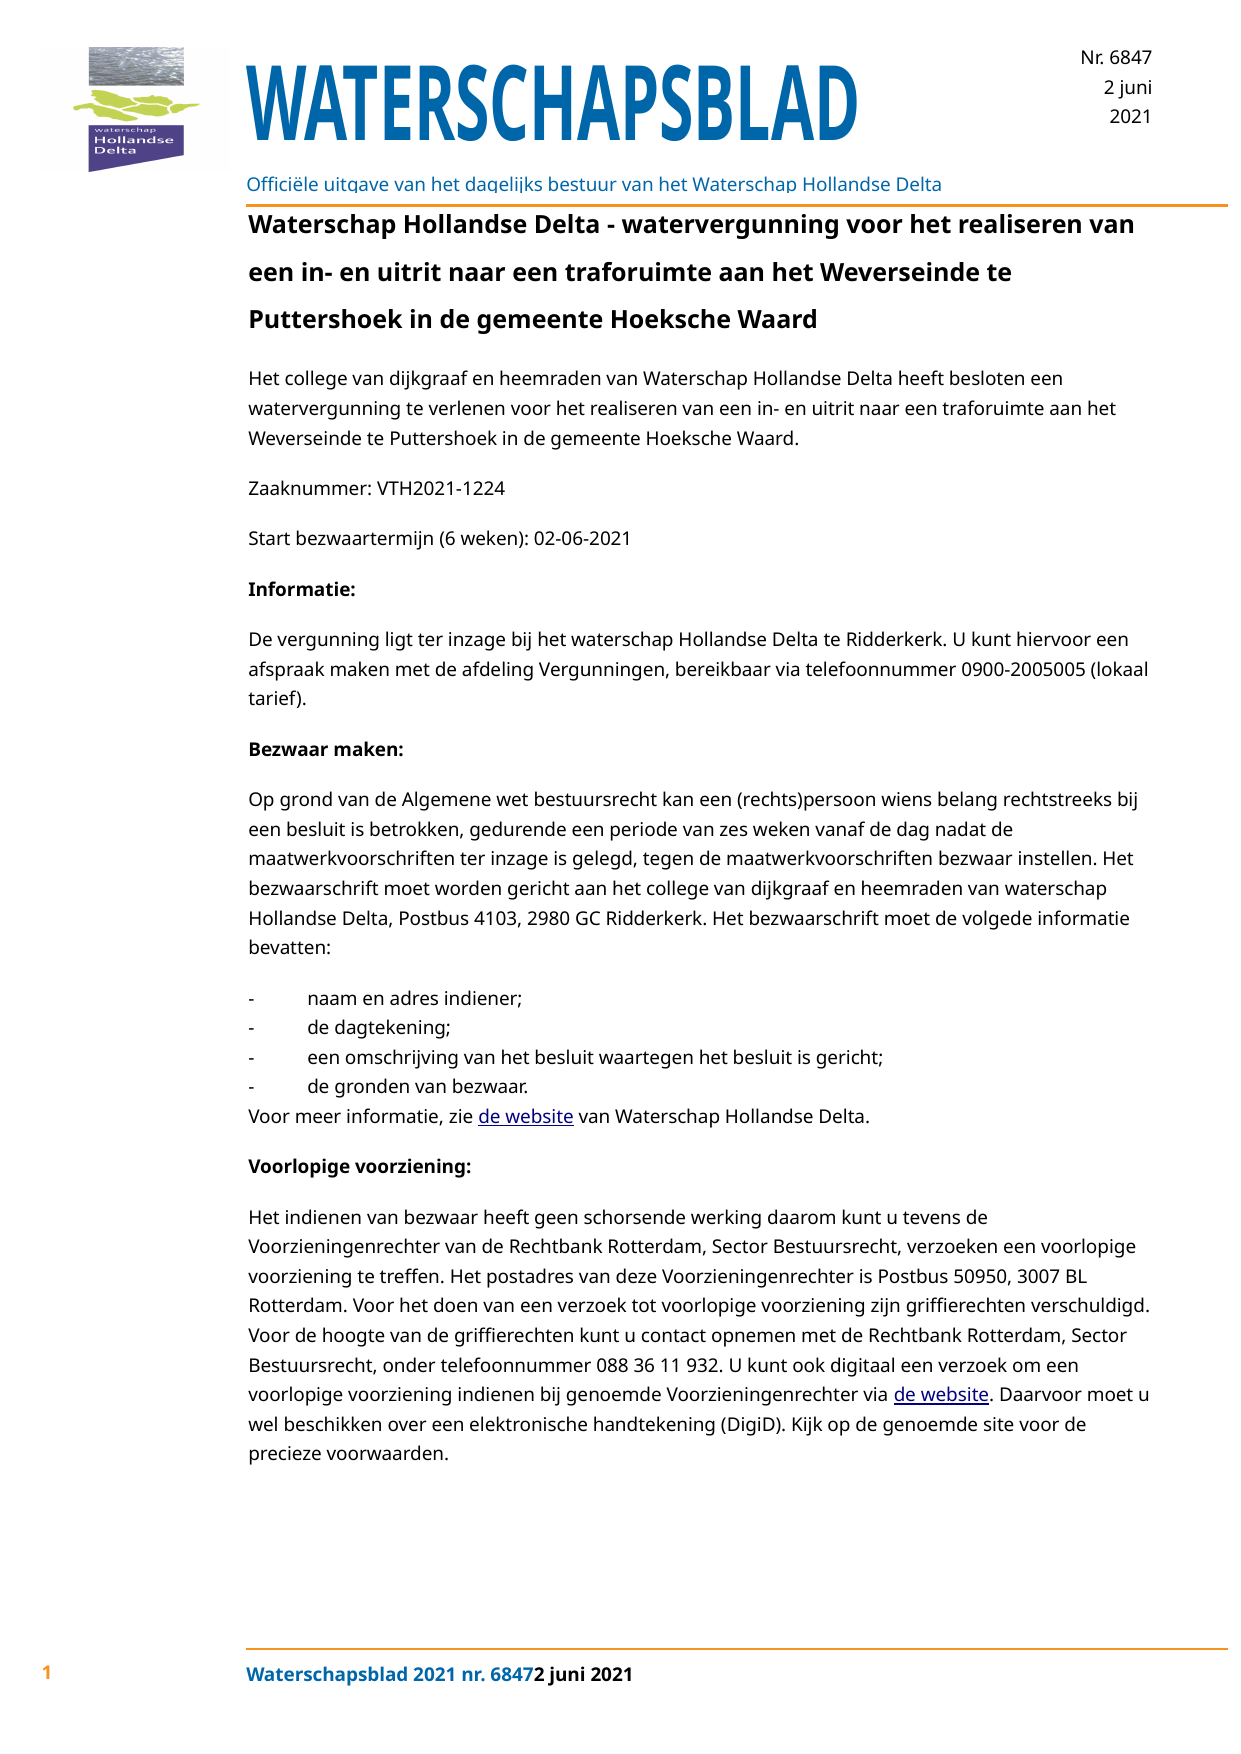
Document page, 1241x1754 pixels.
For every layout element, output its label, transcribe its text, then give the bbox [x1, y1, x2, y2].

text De vergunning ligt ter inzage bij het waterschap Hollandse Delta te Ridderkerk. U kunt hiervoor een afspraak maken met de afdeling Vergunningen, bereikbaar via telefoonnummer 0900-2005005 (lokaal tarief). [248, 626, 1152, 711]
text Op grond van de Algemene wet bestuursrecht kan een (rechts)persoon wiens belang rechtstreeks bij een besluit is betrokken, gedurende een periode van zes weken vanaf de dag nadat de maatwerkvoorschriften ter inzage is gelegd, tegen de maatwerkvoorschriften bezwaar instellen. Het bezwaarschrift moet worden gericht aan het college van dijkgraaf en heemraden van waterschap Hollandse Delta, Postbus 4103, 2980 GC Ridderkerk. Het bezwaarschrift moet de volgede informatie bevatten: [248, 786, 1152, 960]
text Informatie: [248, 576, 1152, 602]
text Start bezwaartermijn (6 weken): 02-06-2021 [248, 526, 1152, 551]
text Zaaknummer: VTH2021-1224 [248, 475, 1152, 501]
text Waterschap Hollandse Delta - watervergunning voor het realiseren van een in- en uitrit naar een traforuimte aan het Weverseinde te Puttershoek in de gemeente Hoeksche Waard [248, 207, 1152, 336]
picture [41, 47, 231, 172]
list naam en adres indiener; [248, 985, 1152, 1010]
text Voorlopige voorziening: [248, 1153, 1152, 1179]
list de gronden van bezwaar. [248, 1073, 1152, 1099]
text Het college van dijkgraaf en heemraden van Waterschap Hollandse Delta heeft besloten een watervergunning te verlenen voor het realiseren van een in- en uitrit naar een traforuimte aan het Weverseinde te Puttershoek in de gemeente Hoeksche Waard. [248, 366, 1152, 450]
text Voor meer informatie, zie de website van Waterschap Hollandse Delta. [248, 1103, 1152, 1129]
text Het indienen van bezwaar heeft geen schorsende werking daarom kunt u tevens de Voorzieningenrechter van de Rechtbank Rotterdam, Sector Bestuursrecht, verzoeken een voorlopige voorziening te treffen. Het postadres van deze Voorzieningenrechter is Postbus 50950, 3007 BL Rotterdam. Voor het doen van een verzoek tot voorlopige voorziening zijn griffierechten verschuldigd. Voor de hoogte van de griffierechten kunt u contact opnemen met de Rechtbank Rotterdam, Sector Bestuursrecht, onder telefoonnummer 088 36 11 932. U kunt ook digitaal een verzoek om een voorlopige voorziening indienen bij genoemde Voorzieningenrechter via de website. Daarvoor moet u wel beschikken over een elektronische handtekening (DigiD). Kijk op de genoemde site voor de precieze voorwaarden. [248, 1204, 1152, 1466]
list de dagtekening; [248, 1014, 1152, 1040]
text Bezwaar maken: [248, 736, 1152, 762]
list een omschrijving van het besluit waartegen het besluit is gericht; [248, 1044, 1152, 1069]
